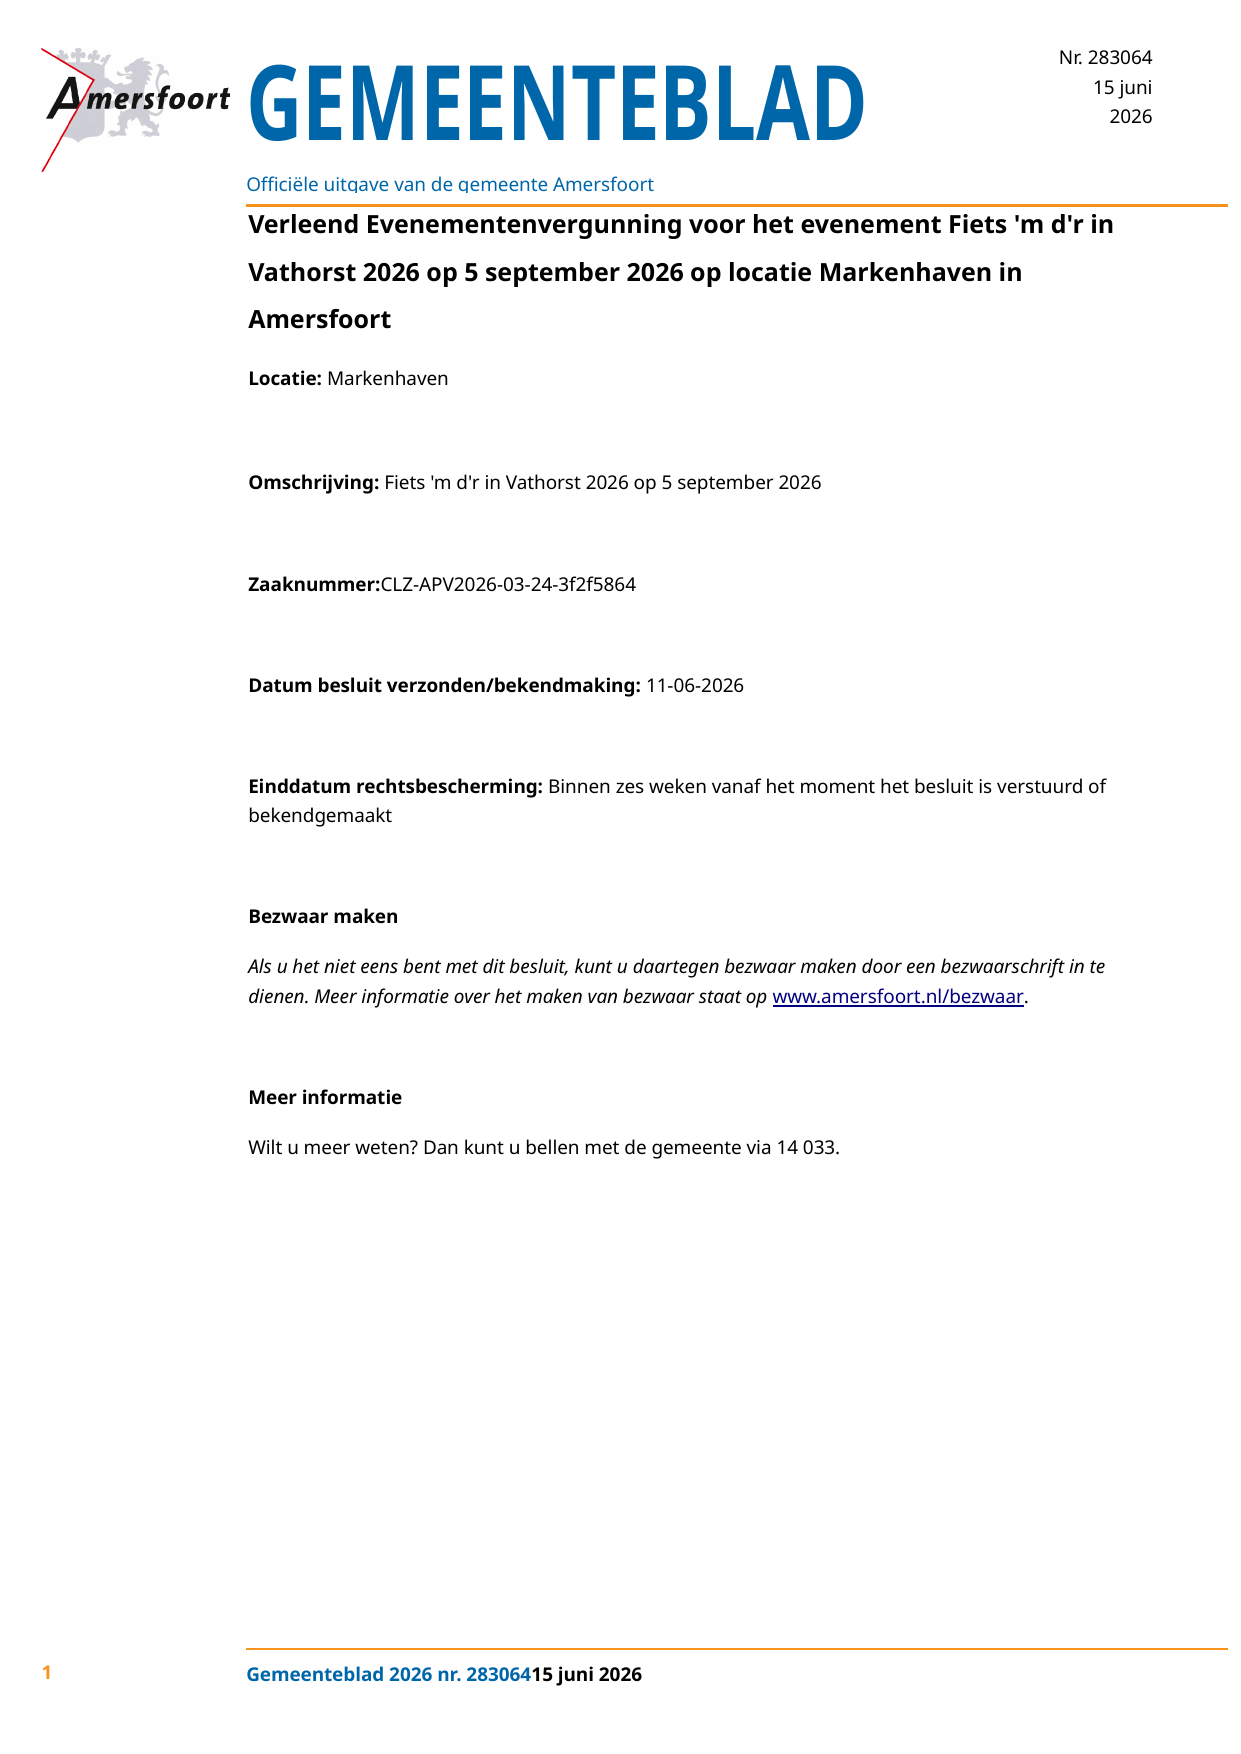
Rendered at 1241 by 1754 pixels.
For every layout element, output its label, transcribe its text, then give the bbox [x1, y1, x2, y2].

text Verleend Evenementenvergunning voor het evenement Fiets 'm d'r in Vathorst 2026 op 5 september 2026 op locatie Markenhaven in Amersfoort [248, 207, 1152, 336]
text ﻿Omschrijving: Fiets 'm d'r in Vathorst 2026 op 5 september 2026 [248, 466, 1152, 496]
text Wilt u meer weten? Dan kunt u bellen met de gemeente via 14 033. [248, 1134, 1152, 1160]
text Meer informatie [248, 1084, 1152, 1110]
text Bezwaar maken [248, 903, 1152, 929]
text Als u het niet eens bent met dit besluit, kunt u daartegen bezwaar maken door een bezwaarschrift in te dienen. Meer informatie over het maken van bezwaar staat op www.amersfoort.nl/bezwaar. [248, 954, 1152, 1009]
text Datum besluit verzonden/bekendmaking: 11-06-2026 [248, 672, 1152, 698]
text Einddatum rechtsbescherming: Binnen zes weken vanaf het moment het besluit is verstuurd of bekendgemaakt [248, 773, 1152, 828]
text Locatie: Markenhaven [248, 366, 1152, 391]
picture [41, 47, 231, 172]
text Zaaknummer:CLZ-APV2026-03-24-3f2f5864 [248, 571, 1152, 597]
